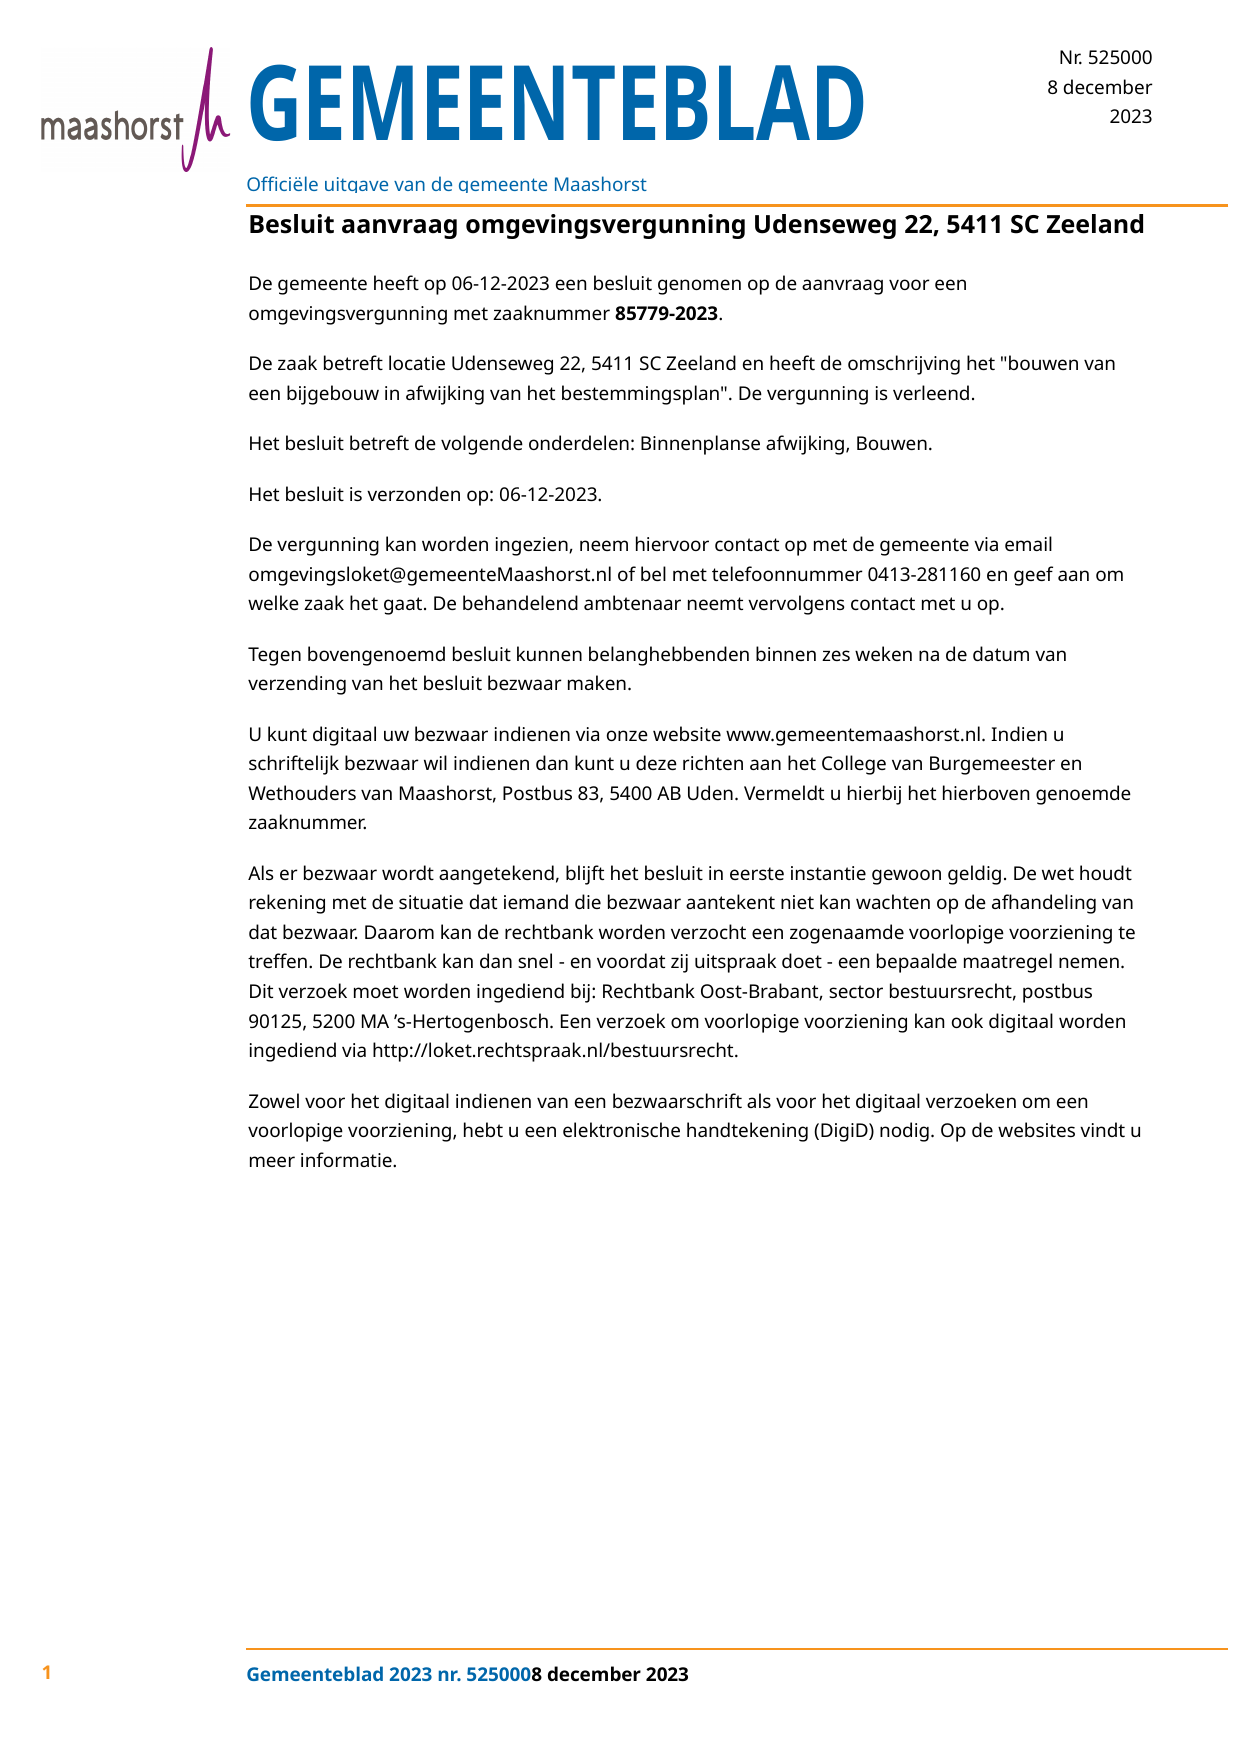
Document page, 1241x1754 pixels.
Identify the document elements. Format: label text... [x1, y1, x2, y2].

text Het besluit is verzonden op: 06-12-2023. [248, 481, 1152, 506]
text Zowel voor het digitaal indienen van een bezwaarschrift als voor het digitaal verzoeken om een voorlopige voorziening, hebt u een elektronische handtekening (DigiD) nodig. Op de websites vindt u meer informatie. [248, 1088, 1152, 1173]
text De zaak betreft locatie Udenseweg 22, 5411 SC Zeeland en heeft de omschrijving het "bouwen van een bijgebouw in afwijking van het bestemmingsplan". De vergunning is verleend. [248, 350, 1152, 406]
text Het besluit betreft de volgende onderdelen: Binnenplanse afwijking, Bouwen. [248, 430, 1152, 456]
picture [41, 47, 231, 172]
text U kunt digitaal uw bezwaar indienen via onze website www.gemeentemaashorst.nl. Indien u schriftelijk bezwaar wil indienen dan kunt u deze richten aan het College van Burgemeester en Wethouders van Maashorst, Postbus 83, 5400 AB Uden. Vermeldt u hierbij het hierboven genoemde zaaknummer. [248, 721, 1152, 835]
text Tegen bovengenoemd besluit kunnen belanghebbenden binnen zes weken na de datum van verzending van het besluit bezwaar maken. [248, 641, 1152, 696]
text Als er bezwaar wordt aangetekend, blijft het besluit in eerste instantie gewoon geldig. De wet houdt rekening met de situatie dat iemand die bezwaar aantekent niet kan wachten op de afhandeling van dat bezwaar. Daarom kan de rechtbank worden verzocht een zogenaamde voorlopige voorziening te treffen. De rechtbank kan dan snel - en voordat zij uitspraak doet - een bepaalde maatregel nemen. Dit verzoek moet worden ingediend bij: Rechtbank Oost-Brabant, sector bestuursrecht, postbus 90125, 5200 MA ’s-Hertogenbosch. Een verzoek om voorlopige voorziening kan ook digitaal worden ingediend via http://loket.rechtspraak.nl/bestuursrecht. [248, 860, 1152, 1063]
text De vergunning kan worden ingezien, neem hiervoor contact op met de gemeente via email omgevingsloket@gemeenteMaashorst.nl of bel met telefoonnummer 0413-281160 en geef aan om welke zaak het gaat. De behandelend ambtenaar neemt vervolgens contact met u op. [248, 531, 1152, 616]
text Besluit aanvraag omgevingsvergunning Udenseweg 22, 5411 SC Zeeland [248, 207, 1152, 241]
text De gemeente heeft op 06-12-2023 een besluit genomen op de aanvraag voor een omgevingsvergunning met zaaknummer 85779-2023. [248, 270, 1152, 326]
